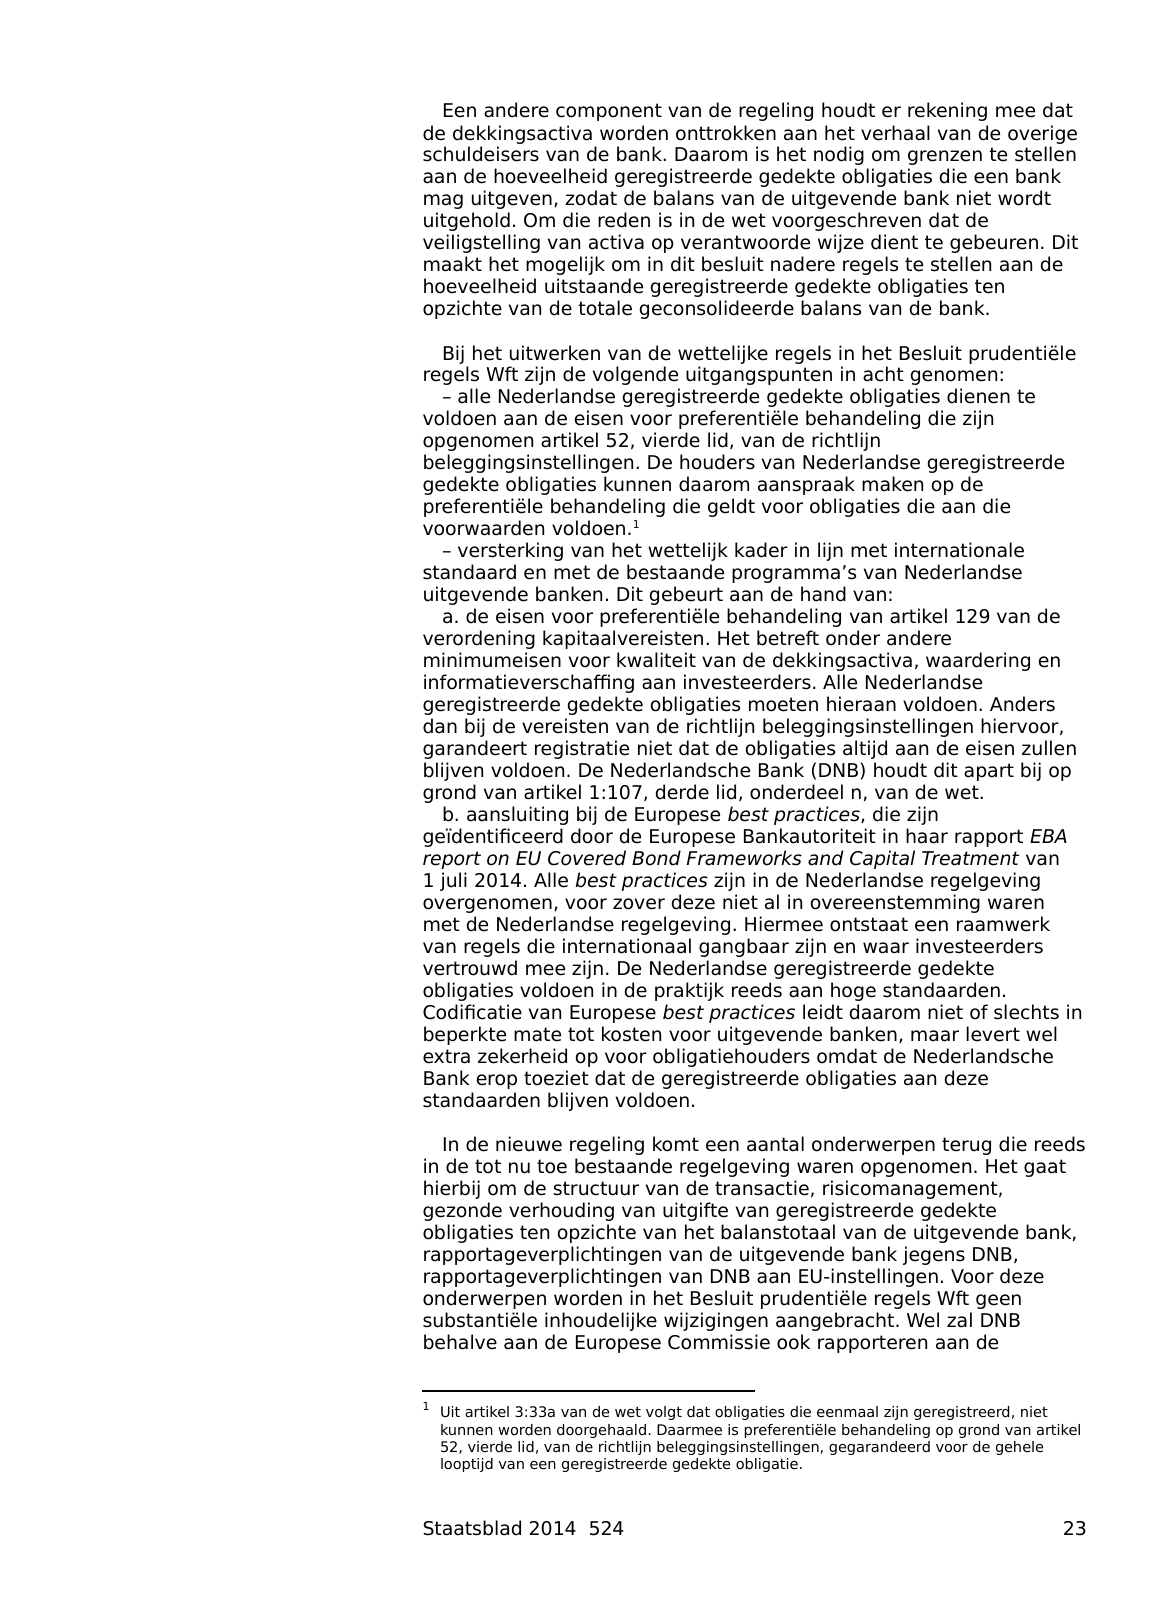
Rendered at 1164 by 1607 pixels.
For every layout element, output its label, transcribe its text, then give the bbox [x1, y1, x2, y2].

text Bij het uitwerken van de wettelijke regels in het Besluit prudentiële regels Wft zijn de volgende uitgangspunten in acht genomen: [422, 342, 1087, 386]
text In de nieuwe regeling komt een aantal onderwerpen terug die reeds in de tot nu toe bestaande regelgeving waren opgenomen. Het gaat hierbij om de structuur van de transactie, risicomanagement, gezonde verhouding van uitgifte van geregistreerde gedekte obligaties ten opzichte van het balanstotaal van de uitgevende bank, rapportageverplichtingen van de uitgevende bank jegens DNB, rapportageverplichtingen van DNB aan EU-instellingen. Voor deze onderwerpen worden in het Besluit prudentiële regels Wft geen substantiële inhoudelijke wijzigingen aangebracht. Wel zal DNB behalve aan de Europese Commissie ook rapporteren aan de [422, 1134, 1087, 1354]
text – versterking van het wettelijk kader in lijn met internationale standaard en met de bestaande programma’s van Nederlandse uitgevende banken. Dit gebeurt aan de hand van: [422, 540, 1087, 606]
text Uit artikel 3:33a van de wet volgt dat obligaties die eenmaal zijn geregistreerd, niet kunnen worden doorgehaald. Daarmee is preferentiële behandeling op grond van artikel 52, vierde lid, van de richtlijn beleggingsinstellingen, gegarandeerd voor de gehele looptijd van een geregistreerde gedekte obligatie. [422, 1400, 1087, 1473]
text Een andere component van de regeling houdt er rekening mee dat de dekkingsactiva worden onttrokken aan het verhaal van de overige schuldeisers van de bank. Daarom is het nodig om grenzen te stellen aan de hoeveelheid geregistreerde gedekte obligaties die een bank mag uitgeven, zodat de balans van de uitgevende bank niet wordt uitgehold. Om die reden is in de wet voorgeschreven dat de veiligstelling van activa op verantwoorde wijze dient te gebeuren. Dit maakt het mogelijk om in dit besluit nadere regels te stellen aan de hoeveelheid uitstaande geregistreerde gedekte obligaties ten opzichte van de totale geconsolideerde balans van de bank. [422, 100, 1087, 320]
text – alle Nederlandse geregistreerde gedekte obligaties dienen te voldoen aan de eisen voor preferentiële behandeling die zijn opgenomen artikel 52, vierde lid, van de richtlijn beleggingsinstellingen. De houders van Nederlandse geregistreerde gedekte obligaties kunnen daarom aanspraak maken op de preferentiële behandeling die geldt voor obligaties die aan die voorwaarden voldoen. [422, 386, 1087, 540]
text b. aansluiting bij de Europese best practices, die zijn geïdentificeerd door de Europese Bankautoriteit in haar rapport EBA report on EU Covered Bond Frameworks and Capital Treatment van 1 juli 2014. Alle best practices zijn in de Nederlandse regelgeving overgenomen, voor zover deze niet al in overeenstemming waren met de Nederlandse regelgeving. Hiermee ontstaat een raamwerk van regels die internationaal gangbaar zijn en waar investeerders vertrouwd mee zijn. De Nederlandse geregistreerde gedekte obligaties voldoen in de praktijk reeds aan hoge standaarden. Codificatie van Europese best practices leidt daarom niet of slechts in beperkte mate tot kosten voor uitgevende banken, maar levert wel extra zekerheid op voor obligatiehouders omdat de Nederlandsche Bank erop toeziet dat de geregistreerde obligaties aan deze standaarden blijven voldoen. [422, 804, 1087, 1112]
text a. de eisen voor preferentiële behandeling van artikel 129 van de verordening kapitaalvereisten. Het betreft onder andere minimumeisen voor kwaliteit van de dekkingsactiva, waardering en informatieverschaffing aan investeerders. Alle Nederlandse geregistreerde gedekte obligaties moeten hieraan voldoen. Anders dan bij de vereisten van de richtlijn beleggingsinstellingen hiervoor, garandeert registratie niet dat de obligaties altijd aan de eisen zullen blijven voldoen. De Nederlandsche Bank (DNB) houdt dit apart bij op grond van artikel 1:107, derde lid, onderdeel n, van de wet. [422, 606, 1087, 804]
